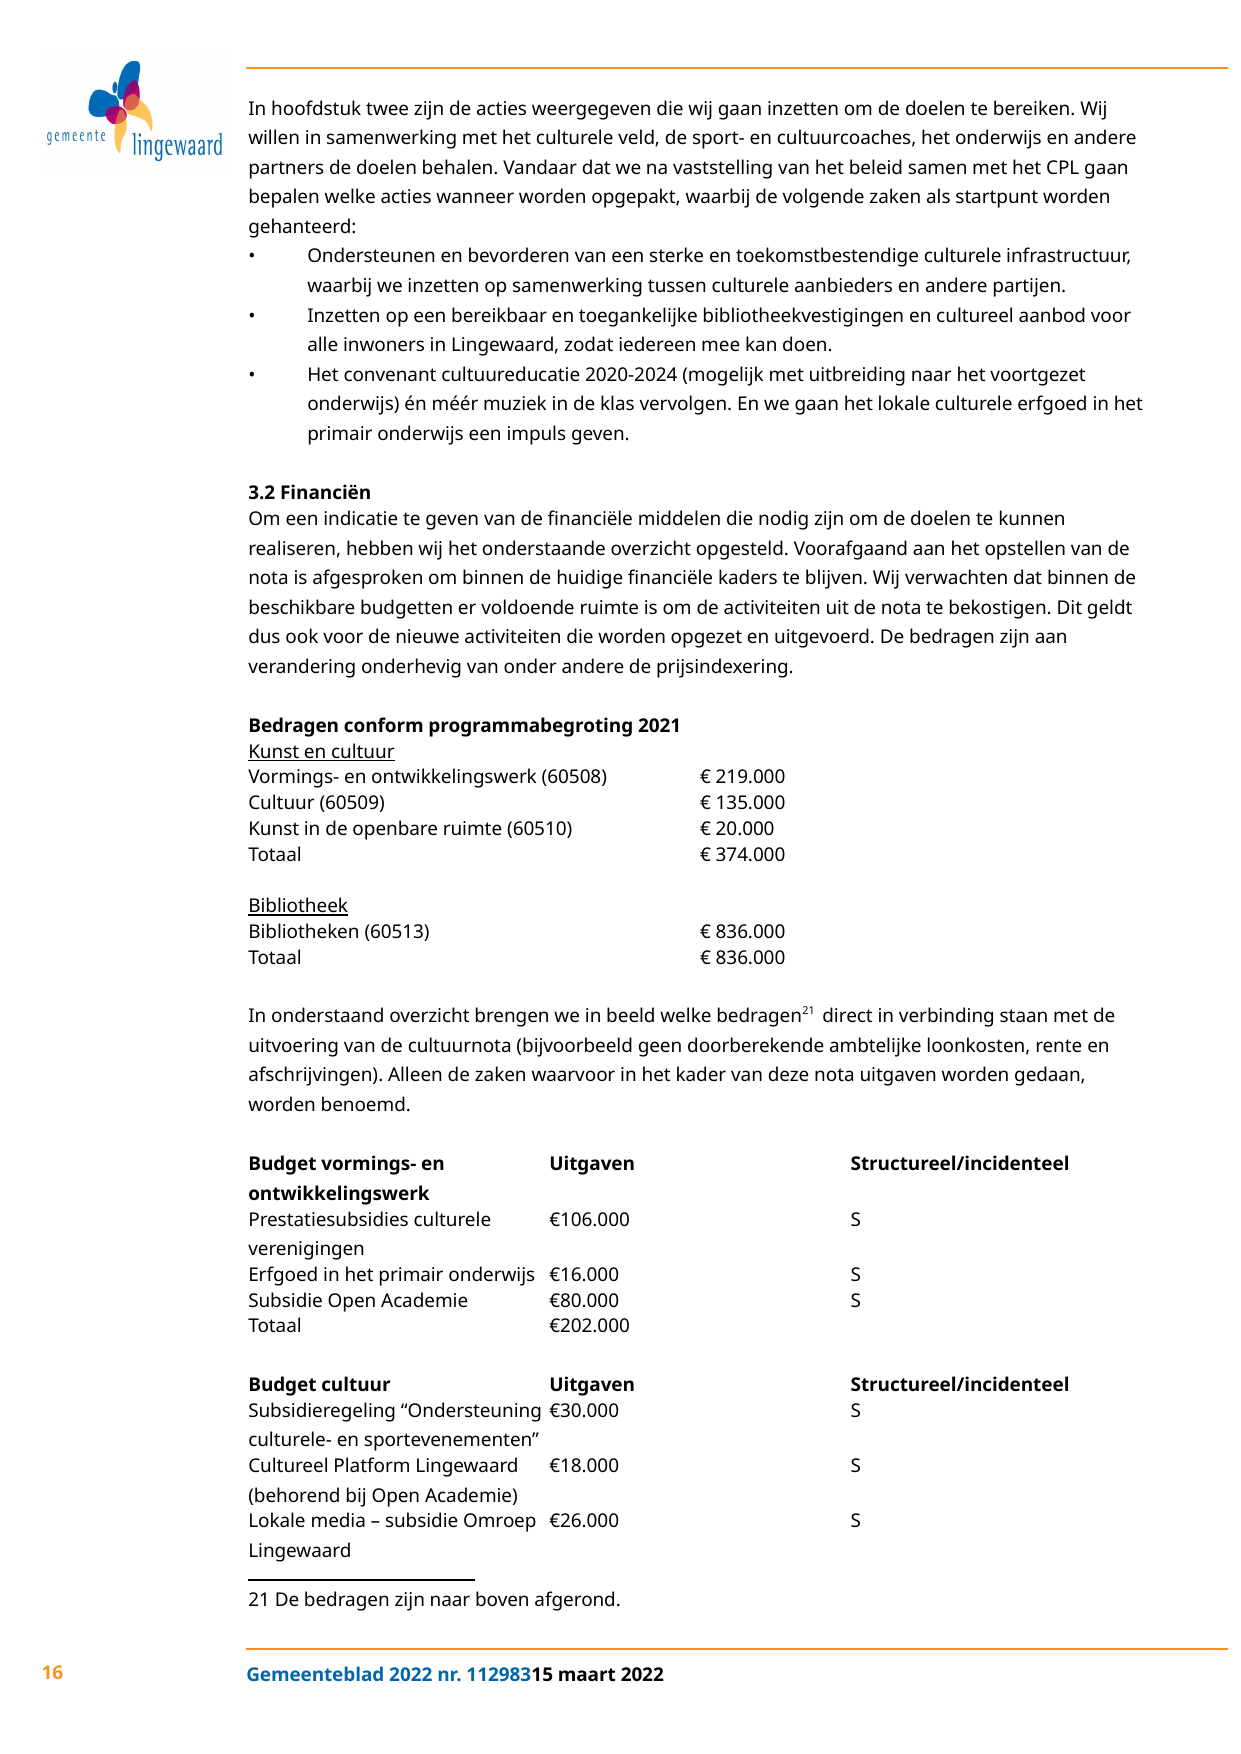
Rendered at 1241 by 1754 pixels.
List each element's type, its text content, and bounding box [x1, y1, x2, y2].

table_cell Kunst in de openbare ruimte (60510) [248, 815, 700, 841]
table_cell Cultureel Platform Lingewaard (behorend bij Open Academie) [248, 1452, 549, 1507]
table_cell €16.000 [549, 1261, 850, 1287]
table_cell Kunst en cultuur [248, 738, 700, 764]
table_cell Vormings- en ontwikkelingswerk (60508) [248, 764, 700, 789]
table_cell €30.000 [549, 1397, 850, 1452]
table_header Bedragen conform programmabegroting 2021 [248, 712, 1152, 738]
table_cell Bibliotheek [248, 893, 700, 918]
table_cell € 135.000 [700, 790, 1152, 815]
table_cell S [850, 1508, 1152, 1563]
list Ondersteunen en bevorderen van een sterke en toekomstbestendige culturele infrastructuur, waarbij we inzetten op samenwerking tussen culturele aanbieders en andere partijen. [248, 243, 1152, 298]
text In onderstaand overzicht brengen we in beeld welke bedragen direct in verbinding staan met de uitvoering van de cultuurnota (bijvoorbeeld geen doorberekende ambtelijke loonkosten, rente en afschrijvingen). Alleen de zaken waarvoor in het kader van deze nota uitgaven worden gedaan, worden benoemd. [248, 1002, 1152, 1117]
table_cell [850, 1313, 1152, 1338]
table_cell €26.000 [549, 1508, 850, 1563]
table_cell S [850, 1397, 1152, 1452]
list Inzetten op een bereikbaar en toegankelijke bibliotheekvestigingen en cultureel aanbod voor alle inwoners in Lingewaard, zodat iedereen mee kan doen. [248, 302, 1152, 357]
table_header Budget vormings- en ontwikkelingswerk [248, 1150, 549, 1206]
table_cell € 836.000 [700, 944, 1152, 969]
table_cell Subsidieregeling “Ondersteuning culturele- en sportevenementen” [248, 1397, 549, 1452]
table_cell € 219.000 [700, 764, 1152, 789]
table_cell € 836.000 [700, 918, 1152, 944]
table_cell €106.000 [549, 1206, 850, 1261]
table_cell € 374.000 [700, 841, 1152, 867]
table_cell Erfgoed in het primair onderwijs [248, 1261, 549, 1287]
table_cell [248, 867, 700, 892]
table_cell Totaal [248, 1313, 549, 1338]
table_cell Totaal [248, 841, 700, 867]
table_cell €80.000 [549, 1287, 850, 1312]
text Om een indicatie te geven van de financiële middelen die nodig zijn om de doelen te kunnen realiseren, hebben wij het onderstaande overzicht opgesteld. Voorafgaand aan het opstellen van de nota is afgesproken om binnen de huidige financiële kaders te blijven. Wij verwachten dat binnen de beschikbare budgetten er voldoende ruimte is om de activiteiten uit de nota te bekostigen. Dit geldt dus ook voor de nieuwe activiteiten die worden opgezet en uitgevoerd. De bedragen zijn aan verandering onderhevig van onder andere de prijsindexering. [248, 505, 1152, 679]
table_header Uitgaven [549, 1371, 850, 1397]
table_cell S [850, 1206, 1152, 1261]
text 3.2 Financiën [248, 479, 1152, 505]
table_cell € 20.000 [700, 815, 1152, 841]
table_cell Subsidie Open Academie [248, 1287, 549, 1312]
table_cell Bibliotheken (60513) [248, 918, 700, 944]
table_header Budget cultuur [248, 1371, 549, 1397]
picture [41, 47, 231, 172]
text In hoofdstuk twee zijn de acties weergegeven die wij gaan inzetten om de doelen te bereiken. Wij willen in samenwerking met het culturele veld, de sport- en cultuurcoaches, het onderwijs en andere partners de doelen behalen. Vandaar dat we na vaststelling van het beleid samen met het CPL gaan bepalen welke acties wanneer worden opgepakt, waarbij de volgende zaken als startpunt worden gehanteerd: [248, 95, 1152, 239]
table_cell Lokale media – subsidie Omroep Lingewaard [248, 1508, 549, 1563]
table_cell S [850, 1261, 1152, 1287]
table_cell S [850, 1287, 1152, 1312]
table_header Uitgaven [549, 1150, 850, 1206]
table_cell Cultuur (60509) [248, 790, 700, 815]
table_header Structureel/incidenteel [850, 1150, 1152, 1206]
table_cell [700, 893, 1152, 918]
list Het convenant cultuureducatie 2020-2024 (mogelijk met uitbreiding naar het voortgezet onderwijs) én méér muziek in de klas vervolgen. En we gaan het lokale culturele erfgoed in het primair onderwijs een impuls geven. [248, 361, 1152, 446]
text De bedragen zijn naar boven afgerond. [248, 1586, 1152, 1612]
table_cell [700, 738, 1152, 764]
table_cell €18.000 [549, 1452, 850, 1507]
table_cell €202.000 [549, 1313, 850, 1338]
table_cell S [850, 1452, 1152, 1507]
table_header Structureel/incidenteel [850, 1371, 1152, 1397]
table_cell [700, 867, 1152, 892]
table_cell Totaal [248, 944, 700, 969]
table_cell Prestatiesubsidies culturele verenigingen [248, 1206, 549, 1261]
